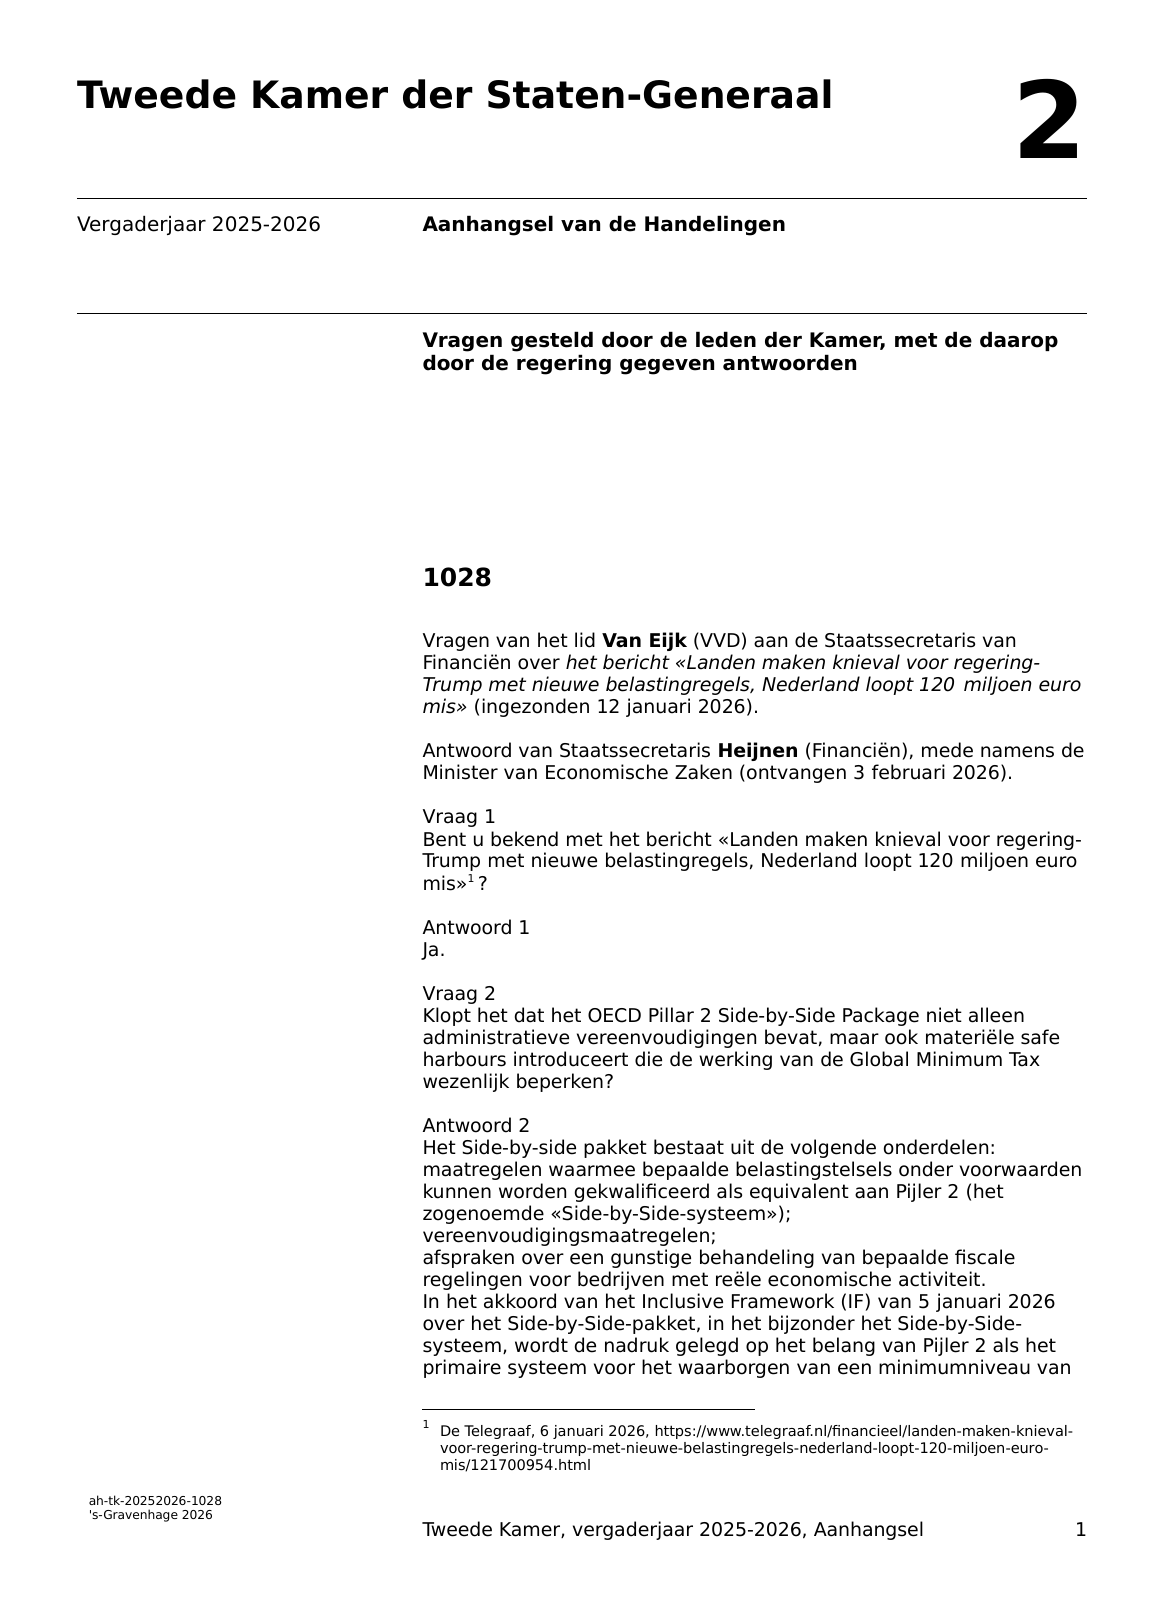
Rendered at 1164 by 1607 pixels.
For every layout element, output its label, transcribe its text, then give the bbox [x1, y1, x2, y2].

text De Telegraaf, 6 januari 2026, https://www.telegraaf.nl/financieel/landen-maken-knieval-voor-regering-trump-met-nieuwe-belastingregels-nederland-loopt-120-miljoen-euro-mis/121700954.html [422, 1418, 1087, 1474]
table_header Tweede Kamer der Staten-Generaal [77, 59, 886, 198]
text 1028 [422, 563, 1087, 592]
table_cell Vragen gesteld door de leden der Kamer, met de daarop door de regering gegeven antwoorden [422, 314, 1087, 375]
text Vraag 2 [422, 983, 1087, 1005]
text Bent u bekend met het bericht «Landen maken knieval voor regering-Trump met nieuwe belastingregels, Nederland loopt 120 miljoen euro mis»? [422, 828, 1087, 894]
table_cell [77, 314, 422, 375]
text vereenvoudigingsmaatregelen; [422, 1225, 1087, 1247]
text Antwoord 2 [422, 1115, 1087, 1137]
text In het akkoord van het Inclusive Framework (IF) van 5 januari 2026 over het Side-by-Side-pakket, in het bijzonder het Side-by-Side-systeem, wordt de nadruk gelegd op het belang van Pijler 2 als het primaire systeem voor het waarborgen van een minimumniveau van [422, 1291, 1087, 1378]
text Antwoord 1 [422, 917, 1087, 938]
table_cell Aanhangsel van de Handelingen [422, 199, 1087, 313]
text Vraag 1 [422, 806, 1087, 828]
table_header 2 [886, 59, 1087, 198]
text afspraken over een gunstige behandeling van bepaalde fiscale regelingen voor bedrijven met reële economische activiteit. [422, 1247, 1087, 1291]
text ah-tk-20252026-1028 [88, 1494, 323, 1508]
text 's-Gravenhage 2026 [88, 1508, 323, 1522]
text Het Side-by-side pakket bestaat uit de volgende onderdelen: [422, 1137, 1087, 1159]
table_cell Vergaderjaar 2025-2026 [77, 199, 422, 313]
text maatregelen waarmee bepaalde belastingstelsels onder voorwaarden kunnen worden gekwalificeerd als equivalent aan Pijler 2 (het zogenoemde «Side-by-Side-systeem»); [422, 1159, 1087, 1225]
text Antwoord van Staatssecretaris Heijnen (Financiën), mede namens de Minister van Economische Zaken (ontvangen 3 februari 2026). [422, 740, 1087, 784]
text Vragen van het lid Van Eijk (VVD) aan de Staatssecretaris van Financiën over het bericht «Landen maken knieval voor regering-Trump met nieuwe belastingregels, Nederland loopt 120 miljoen euro mis» (ingezonden 12 januari 2026). [422, 630, 1087, 718]
text Ja. [422, 938, 1087, 961]
text Klopt het dat het OECD Pillar 2 Side-by-Side Package niet alleen administratieve vereenvoudigingen bevat, maar ook materiële safe harbours introduceert die de werking van de Global Minimum Tax wezenlijk beperken? [422, 1005, 1087, 1093]
